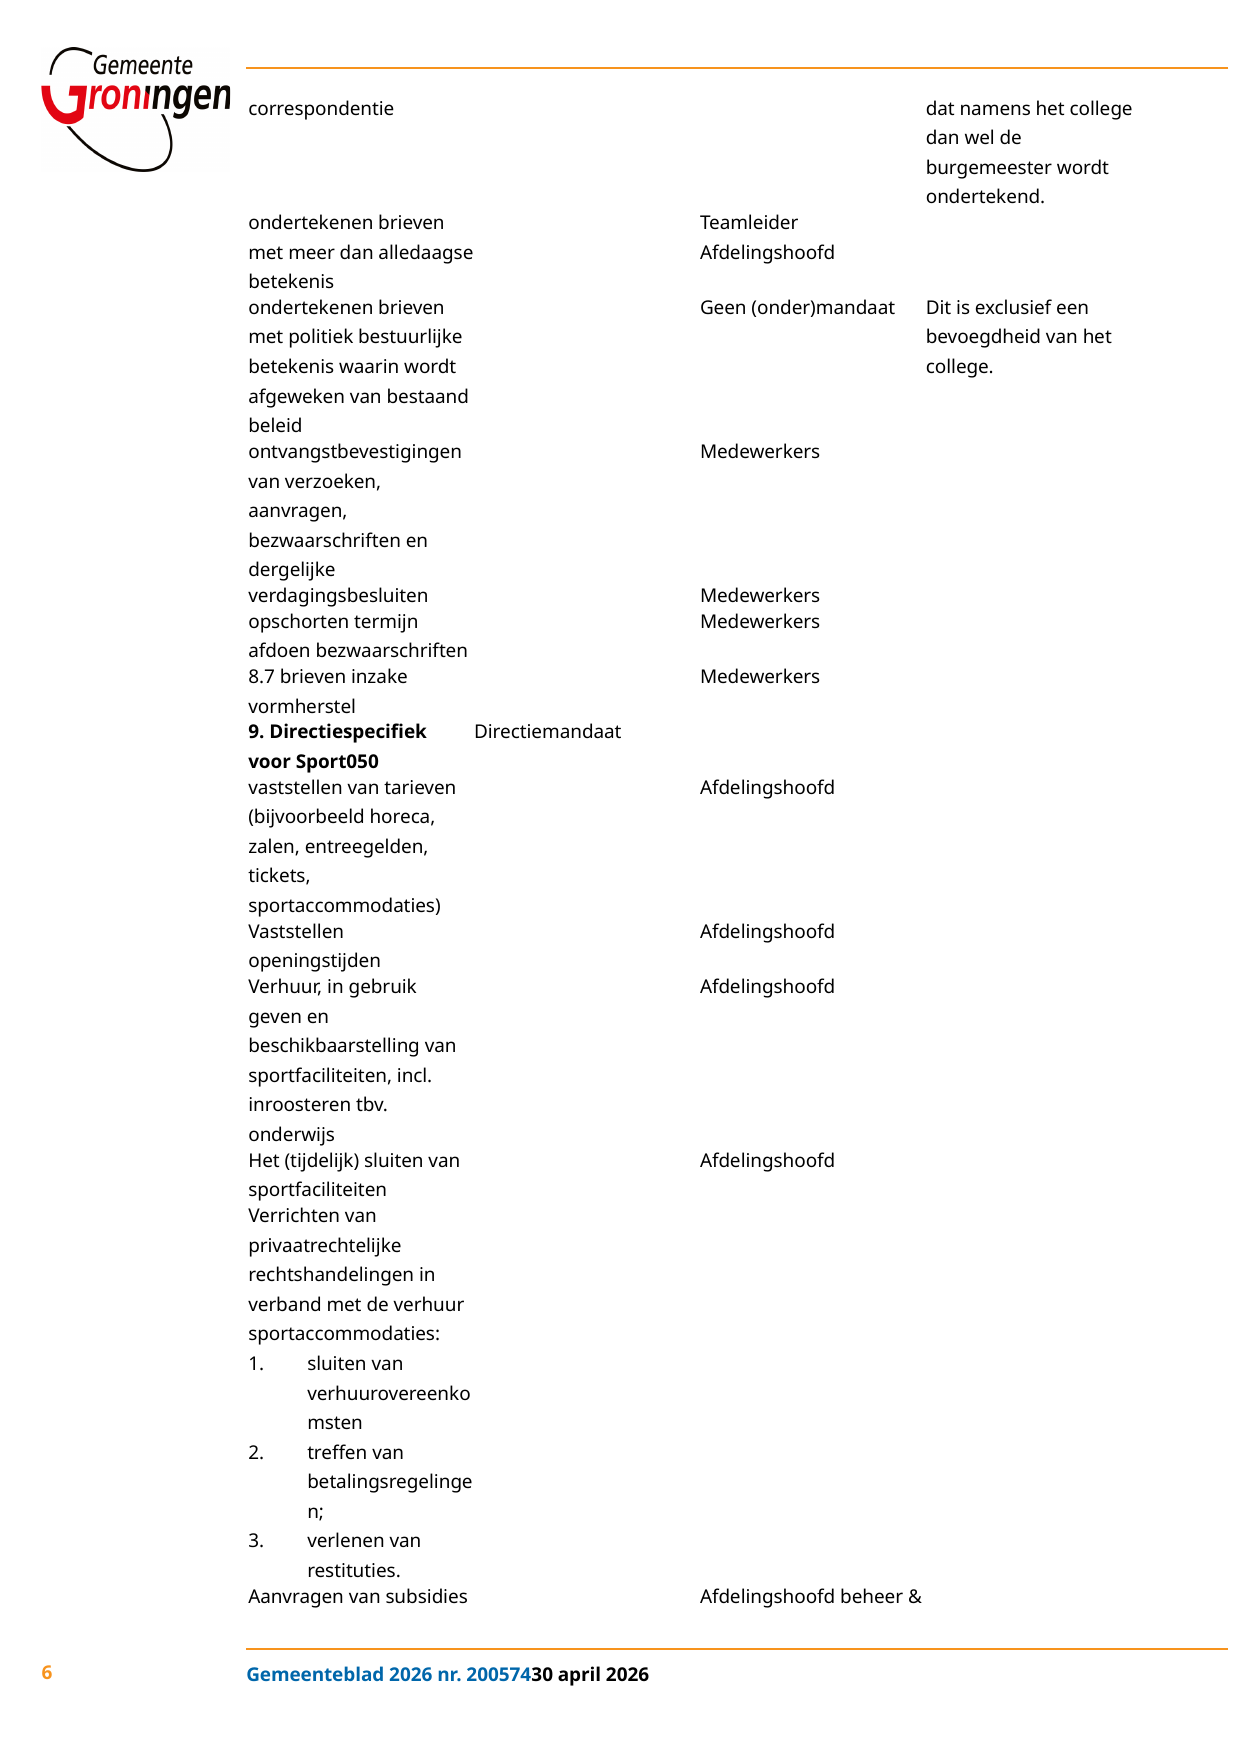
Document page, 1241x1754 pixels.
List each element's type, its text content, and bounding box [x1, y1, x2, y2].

table_cell Dit is exclusief een bevoegdheid van het college. [926, 294, 1152, 438]
table_cell verdagingsbesluiten [248, 582, 474, 608]
table_cell [474, 663, 700, 719]
table_cell opschorten termijn afdoen bezwaarschriften [248, 608, 474, 663]
table_cell Medewerkers [700, 582, 926, 608]
table_cell [926, 663, 1152, 719]
table_cell [926, 608, 1152, 663]
table_cell Afdelingshoofd [700, 973, 926, 1147]
table_cell [474, 973, 700, 1147]
table_cell [700, 95, 926, 209]
table_cell Geen (onder)mandaat [700, 294, 926, 438]
picture [41, 47, 231, 172]
table_cell [926, 1583, 1152, 1609]
table_cell Medewerkers [700, 438, 926, 582]
table_cell [926, 582, 1152, 608]
table_cell Het (tijdelijk) sluiten van sportfaciliteiten [248, 1147, 474, 1202]
table_cell dat namens het college dan wel de burgemeester wordt ondertekend. [926, 95, 1152, 209]
table_cell Afdelingshoofd [700, 918, 926, 973]
table_cell [474, 209, 700, 294]
table_cell [926, 1147, 1152, 1202]
table_cell [474, 1202, 700, 1583]
table_cell [474, 294, 700, 438]
table_cell [474, 1147, 700, 1202]
table_cell [474, 95, 700, 209]
table_cell [926, 918, 1152, 973]
table_cell [474, 582, 700, 608]
table_cell [700, 719, 926, 774]
table_cell [926, 719, 1152, 774]
table_cell [926, 1202, 1152, 1583]
table_cell 8.7 brieven inzake vormherstel [248, 663, 474, 719]
table_cell Medewerkers [700, 608, 926, 663]
table_cell Verrichten van privaatrechtelijke rechtshandelingen in verband met de verhuur sportaccommodaties: sluiten van verhuurovereenkomsten treffen van betalingsregelingen; verlenen van restituties. [248, 1202, 474, 1583]
table_cell correspondentie [248, 95, 474, 209]
table_cell [474, 438, 700, 582]
table_cell [474, 918, 700, 973]
table_cell ontvangstbevestigingen van verzoeken, aanvragen, bezwaarschriften en dergelijke [248, 438, 474, 582]
table_cell 9. Directiespecifiek voor Sport050 [248, 719, 474, 774]
table_cell Directiemandaat [474, 719, 700, 774]
table_cell Medewerkers [700, 663, 926, 719]
table_cell Teamleider Afdelingshoofd [700, 209, 926, 294]
table_cell [474, 774, 700, 918]
table_cell [474, 608, 700, 663]
table_cell Aanvragen van subsidies [248, 1583, 474, 1609]
table_cell Verhuur, in gebruik geven en beschikbaarstelling van sportfaciliteiten, incl. inroosteren tbv. onderwijs [248, 973, 474, 1147]
table_cell Vaststellen openingstijden [248, 918, 474, 973]
table_cell [700, 1202, 926, 1583]
table_cell Afdelingshoofd [700, 1147, 926, 1202]
table_cell [926, 973, 1152, 1147]
table_cell [926, 774, 1152, 918]
table_cell vaststellen van tarieven (bijvoorbeeld horeca, zalen, entreegelden, tickets, sportaccommodaties) [248, 774, 474, 918]
table_cell [926, 438, 1152, 582]
table_cell [474, 1583, 700, 1609]
table_cell Afdelingshoofd beheer & [700, 1583, 926, 1609]
table_cell ondertekenen brieven met politiek bestuurlijke betekenis waarin wordt afgeweken van bestaand beleid [248, 294, 474, 438]
table_cell ondertekenen brieven met meer dan alledaagse betekenis [248, 209, 474, 294]
table_cell Afdelingshoofd [700, 774, 926, 918]
table_cell [926, 209, 1152, 294]
